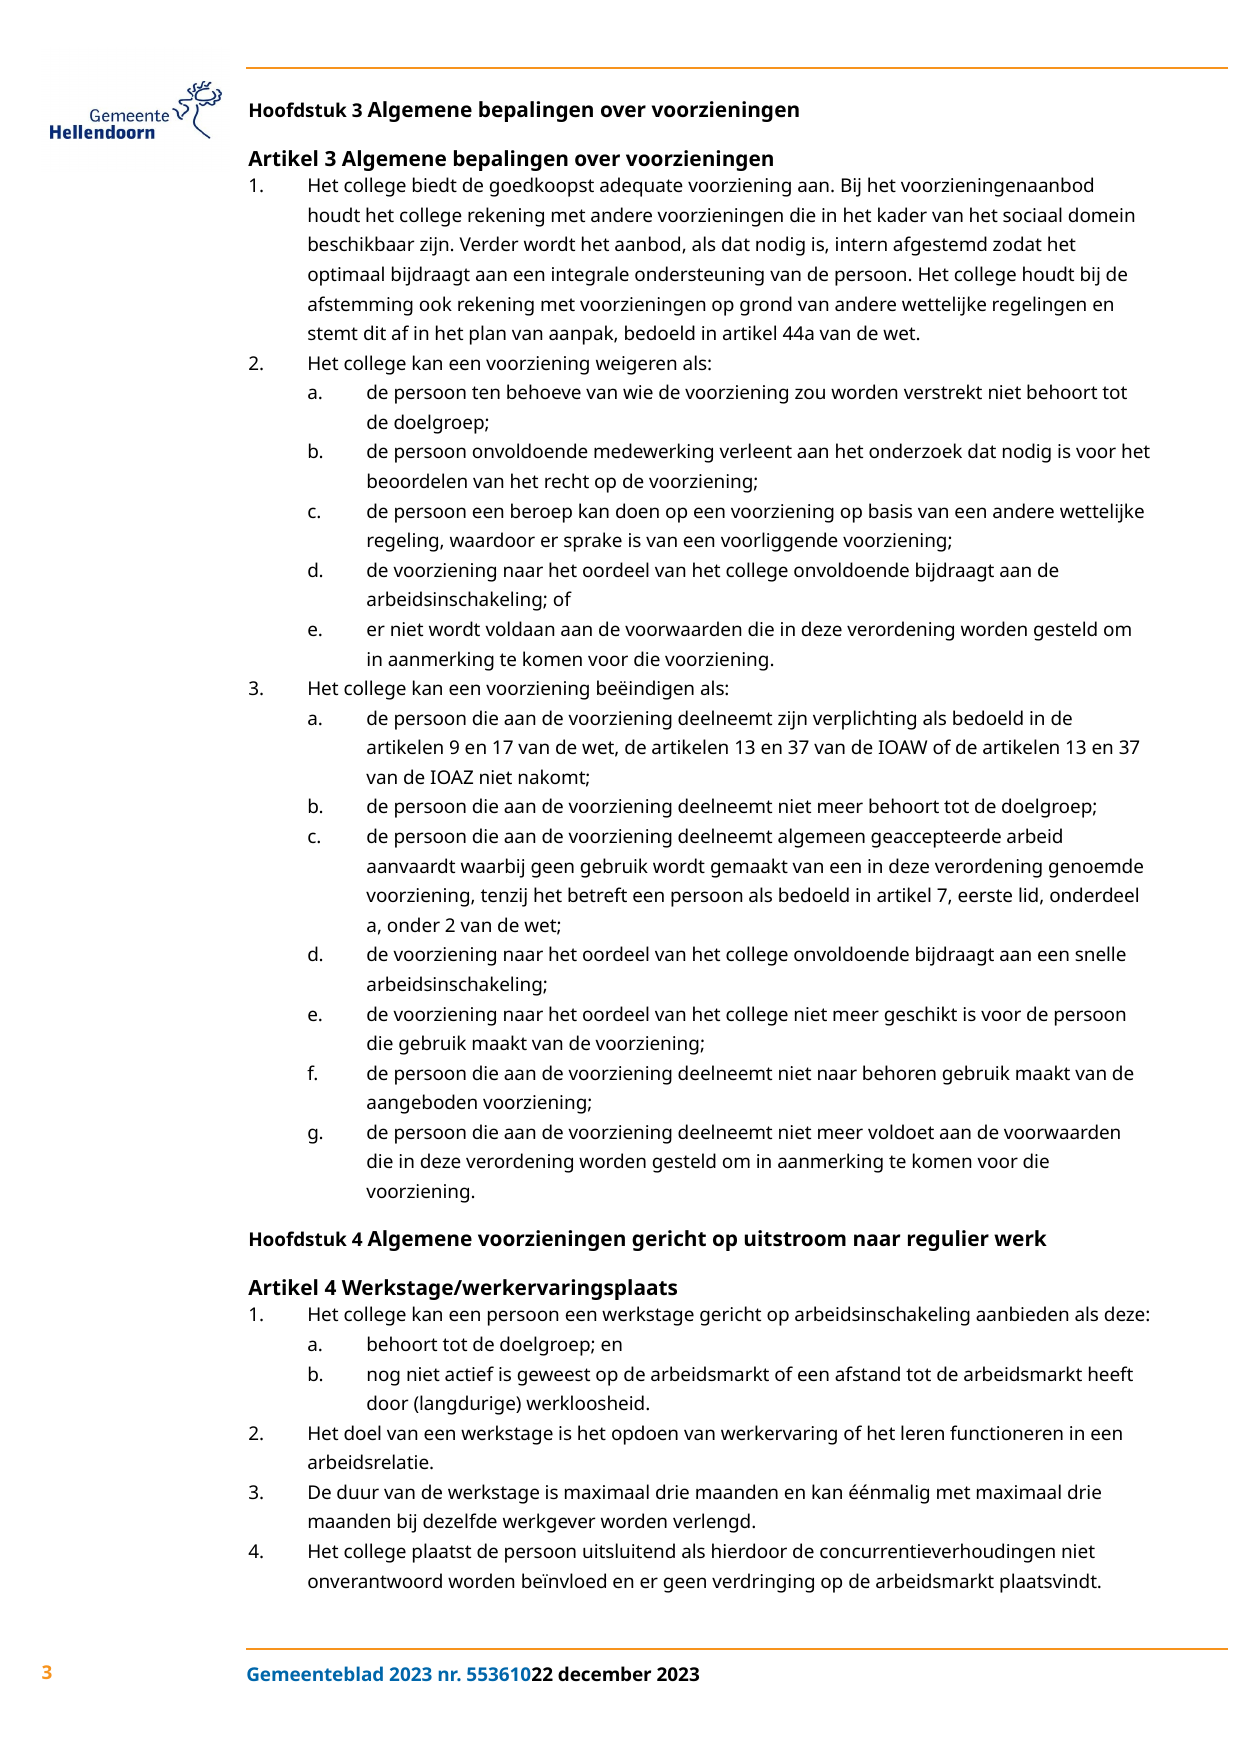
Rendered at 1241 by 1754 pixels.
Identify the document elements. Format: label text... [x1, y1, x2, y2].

list de persoon die aan de voorziening deelneemt zijn verplichting als bedoeld in de artikelen 9 en 17 van de wet, de artikelen 13 en 37 van de IOAW of de artikelen 13 en 37 van de IOAZ niet nakomt; [307, 705, 1152, 790]
list de persoon ten behoeve van wie de voorziening zou worden verstrekt niet behoort tot de doelgroep; [307, 379, 1152, 435]
text Artikel 3 Algemene bepalingen over voorzieningen [248, 144, 1152, 172]
list er niet wordt voldaan aan de voorwaarden die in deze verordening worden gesteld om in aanmerking te komen voor die voorziening. [307, 616, 1152, 672]
list Het college kan een voorziening weigeren als: [248, 350, 1152, 376]
list De duur van de werkstage is maximaal drie maanden en kan éénmalig met maximaal drie maanden bij dezelfde werkgever worden verlengd. [248, 1479, 1152, 1534]
list Het college plaatst de persoon uitsluitend als hierdoor de concurrentieverhoudingen niet onverantwoord worden beïnvloed en er geen verdringing op de arbeidsmarkt plaatsvindt. [248, 1538, 1152, 1594]
list de persoon die aan de voorziening deelneemt niet naar behoren gebruik maakt van de aangeboden voorziening; [307, 1060, 1152, 1115]
list nog niet actief is geweest op de arbeidsmarkt of een afstand tot de arbeidsmarkt heeft door (langdurige) werkloosheid. [307, 1361, 1152, 1416]
list Het college kan een voorziening beëindigen als: [248, 675, 1152, 701]
picture [41, 47, 231, 172]
list Het doel van een werkstage is het opdoen van werkervaring of het leren functioneren in een arbeidsrelatie. [248, 1420, 1152, 1475]
list de persoon onvoldoende medewerking verleent aan het onderzoek dat nodig is voor het beoordelen van het recht op de voorziening; [307, 439, 1152, 494]
list Het college kan een persoon een werkstage gericht op arbeidsinschakeling aanbieden als deze: [248, 1302, 1152, 1327]
text Artikel 4 Werkstage/werkervaringsplaats [248, 1273, 1152, 1302]
list behoort tot de doelgroep; en [307, 1331, 1152, 1357]
list de persoon een beroep kan doen op een voorziening op basis van een andere wettelijke regeling, waardoor er sprake is van een voorliggende voorziening; [307, 498, 1152, 553]
list de persoon die aan de voorziening deelneemt niet meer behoort tot de doelgroep; [307, 794, 1152, 819]
list Het college biedt de goedkoopst adequate voorziening aan. Bij het voorzieningenaanbod houdt het college rekening met andere voorzieningen die in het kader van het sociaal domein beschikbaar zijn. Verder wordt het aanbod, als dat nodig is, intern afgestemd zodat het optimaal bijdraagt aan een integrale ondersteuning van de persoon. Het college houdt bij de afstemming ook rekening met voorzieningen op grond van andere wettelijke regelingen en stemt dit af in het plan van aanpak, bedoeld in artikel 44a van de wet. [248, 172, 1152, 346]
list de persoon die aan de voorziening deelneemt niet meer voldoet aan de voorwaarden die in deze verordening worden gesteld om in aanmerking te komen voor die voorziening. [307, 1119, 1152, 1204]
list de voorziening naar het oordeel van het college onvoldoende bijdraagt aan de arbeidsinschakeling; of [307, 557, 1152, 612]
list de voorziening naar het oordeel van het college onvoldoende bijdraagt aan een snelle arbeidsinschakeling; [307, 942, 1152, 997]
list de voorziening naar het oordeel van het college niet meer geschikt is voor de persoon die gebruik maakt van de voorziening; [307, 1001, 1152, 1056]
text Hoofdstuk 3 Algemene bepalingen over voorzieningen [248, 95, 1152, 123]
text Hoofdstuk 4 Algemene voorzieningen gericht op uitstroom naar regulier werk [248, 1224, 1152, 1252]
list de persoon die aan de voorziening deelneemt algemeen geaccepteerde arbeid aanvaardt waarbij geen gebruik wordt gemaakt van een in deze verordening genoemde voorziening, tenzij het betreft een persoon als bedoeld in artikel 7, eerste lid, onderdeel a, onder 2 van de wet; [307, 823, 1152, 938]
